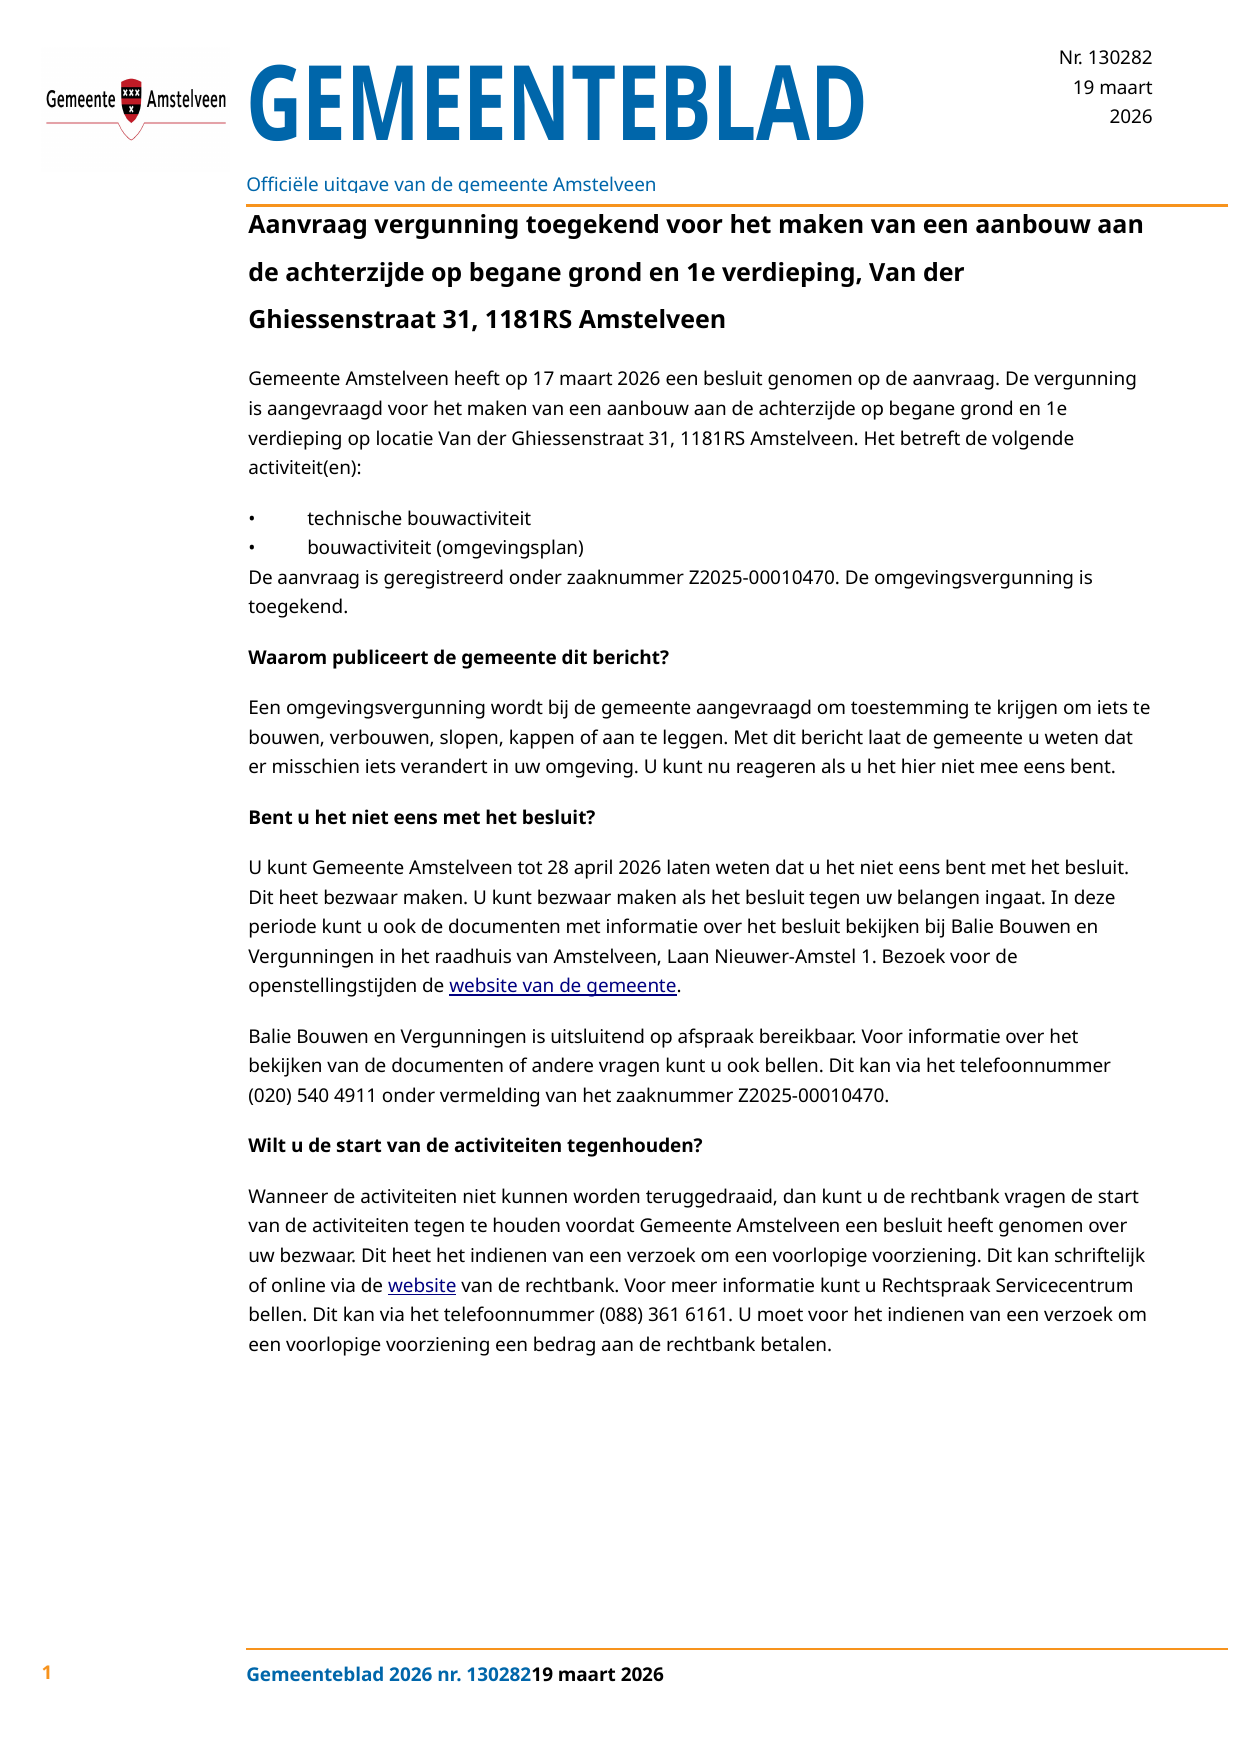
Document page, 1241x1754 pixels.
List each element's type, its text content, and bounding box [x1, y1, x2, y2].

text Een omgevingsvergunning wordt bij de gemeente aangevraagd om toestemming te krijgen om iets te bouwen, verbouwen, slopen, kappen of aan te leggen. Met dit bericht laat de gemeente u weten dat er misschien iets verandert in uw omgeving. U kunt nu reageren als u het hier niet mee eens bent. [248, 694, 1152, 779]
text Bent u het niet eens met het besluit? [248, 804, 1152, 829]
text Wilt u de start van de activiteiten tegenhouden? [248, 1133, 1152, 1158]
text Wanneer de activiteiten niet kunnen worden teruggedraaid, dan kunt u de rechtbank vragen de start van de activiteiten tegen te houden voordat Gemeente Amstelveen een besluit heeft genomen over uw bezwaar. Dit heet het indienen van een verzoek om een voorlopige voorziening. Dit kan schriftelijk of online via de website van de rechtbank. Voor meer informatie kunt u Rechtspraak Servicecentrum bellen. Dit kan via het telefoonnummer (088) 361 6161. U moet voor het indienen van een verzoek om een voorlopige voorziening een bedrag aan de rechtbank betalen. [248, 1183, 1152, 1357]
text Waarom publiceert de gemeente dit bericht? [248, 644, 1152, 669]
list bouwactiviteit (omgevingsplan) [248, 534, 1152, 560]
list technische bouwactiviteit [248, 505, 1152, 530]
text Gemeente Amstelveen heeft op 17 maart 2026 een besluit genomen op de aanvraag. De vergunning is aangevraagd voor het maken van een aanbouw aan de achterzijde op begane grond en 1e verdieping op locatie Van der Ghiessenstraat 31, 1181RS Amstelveen. Het betreft de volgende activiteit(en): [248, 366, 1152, 480]
text Balie Bouwen en Vergunningen is uitsluitend op afspraak bereikbaar. Voor informatie over het bekijken van de documenten of andere vragen kunt u ook bellen. Dit kan via het telefoonnummer (020) 540 4911 onder vermelding van het zaaknummer Z2025-00010470. [248, 1023, 1152, 1108]
picture [41, 47, 231, 172]
text U kunt Gemeente Amstelveen tot 28 april 2026 laten weten dat u het niet eens bent met het besluit. Dit heet bezwaar maken. U kunt bezwaar maken als het besluit tegen uw belangen ingaat. In deze periode kunt u ook de documenten met informatie over het besluit bekijken bij Balie Bouwen en Vergunningen in het raadhuis van Amstelveen, Laan Nieuwer-Amstel 1. Bezoek voor de openstellingstijden de website van de gemeente. [248, 854, 1152, 998]
text De aanvraag is geregistreerd onder zaaknummer Z2025-00010470. De omgevingsvergunning is toegekend. [248, 564, 1152, 619]
text Aanvraag vergunning toegekend voor het maken van een aanbouw aan de achterzijde op begane grond en 1e verdieping, Van der Ghiessenstraat 31, 1181RS Amstelveen [248, 207, 1152, 336]
